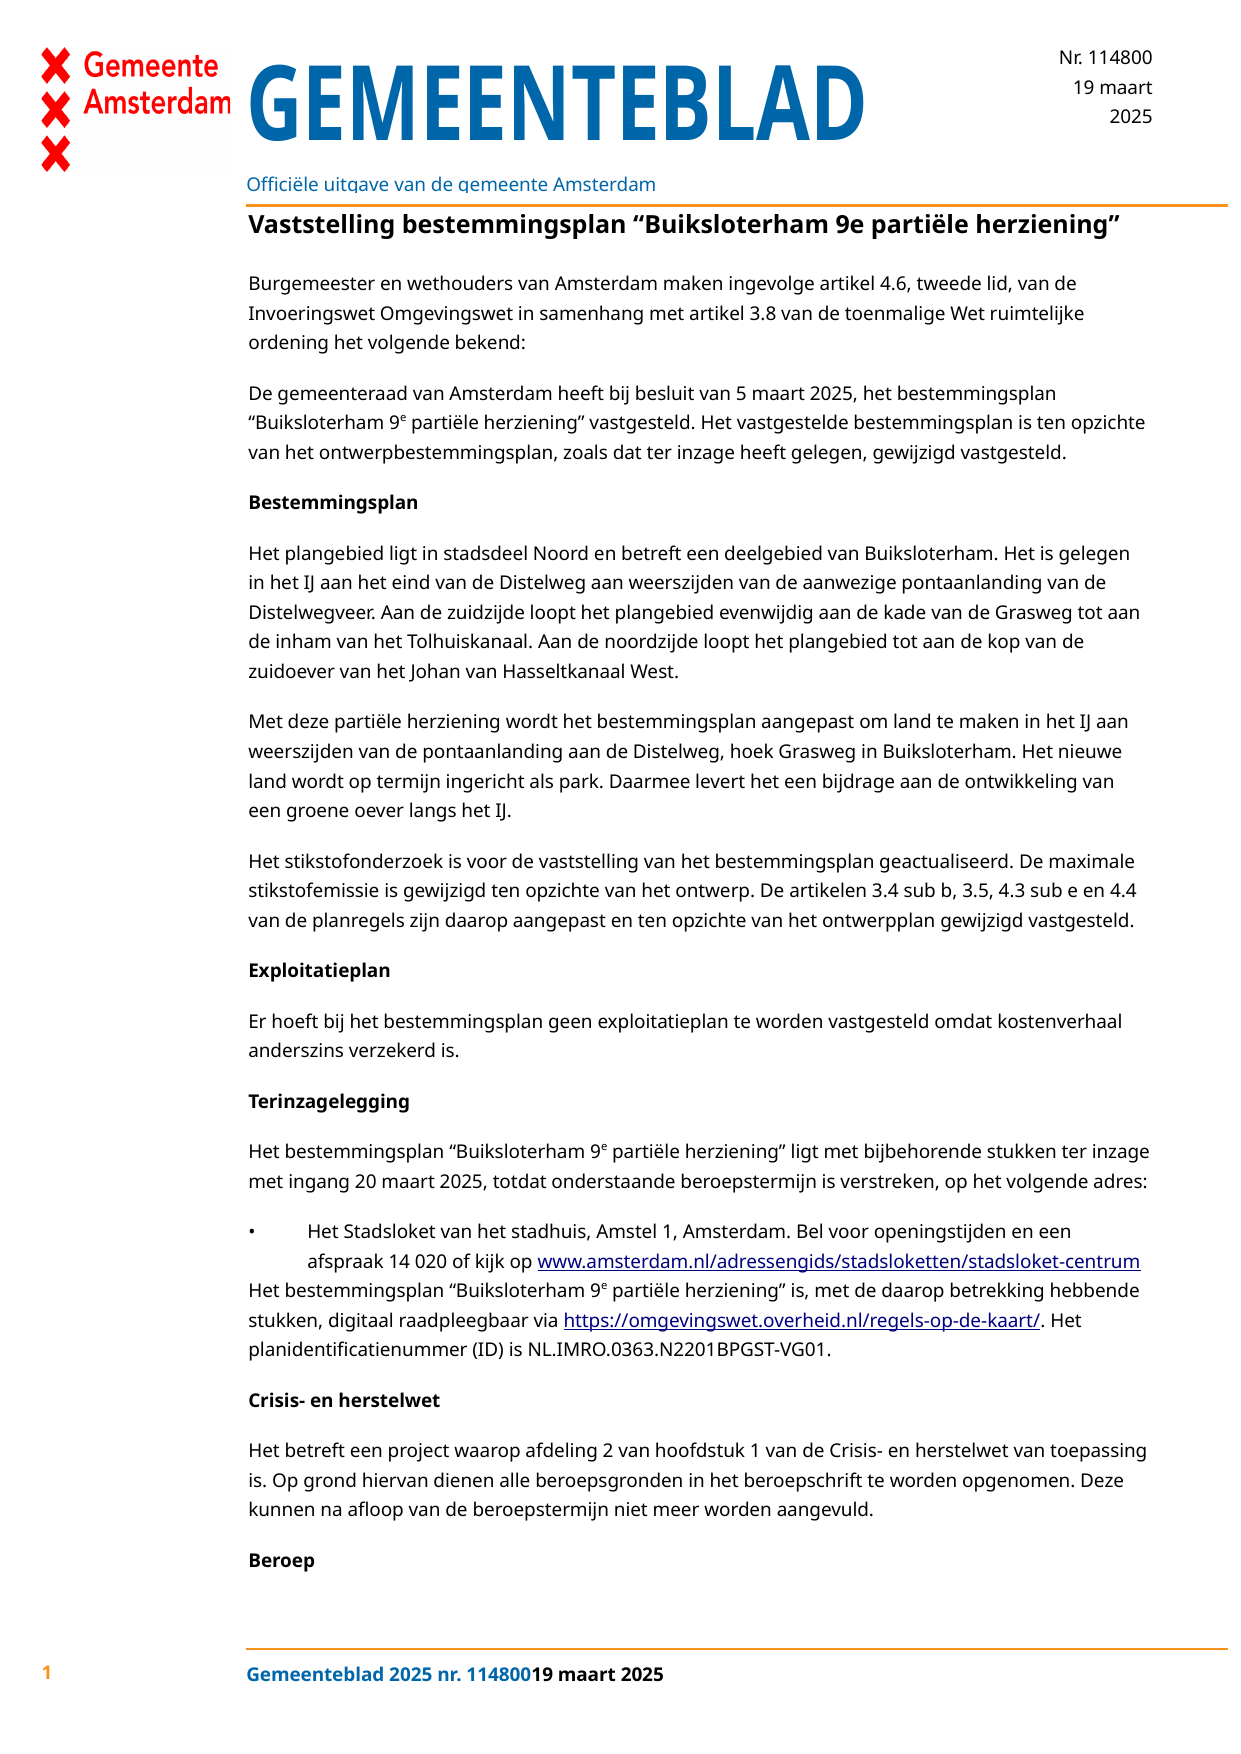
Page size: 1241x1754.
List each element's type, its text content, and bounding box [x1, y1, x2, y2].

text De gemeenteraad van Amsterdam heeft bij besluit van 5 maart 2025, het bestemmingsplan “Buiksloterham 9e partiële herziening” vastgesteld. Het vastgestelde bestemmingsplan is ten opzichte van het ontwerpbestemmingsplan, zoals dat ter inzage heeft gelegen, gewijzigd vastgesteld. [248, 380, 1152, 465]
text Het plangebied ligt in stadsdeel Noord en betreft een deelgebied van Buiksloterham. Het is gelegen in het IJ aan het eind van de Distelweg aan weerszijden van de aanwezige pontaanlanding van de Distelwegveer. Aan de zuidzijde loopt het plangebied evenwijdig aan de kade van de Grasweg tot aan de inham van het Tolhuiskanaal. Aan de noordzijde loopt het plangebied tot aan de kop van de zuidoever van het Johan van Hasseltkanaal West. [248, 540, 1152, 684]
text Het betreft een project waarop afdeling 2 van hoofdstuk 1 van de Crisis- en herstelwet van toepassing is. Op grond hiervan dienen alle beroepsgronden in het beroepschrift te worden opgenomen. Deze kunnen na afloop van de beroepstermijn niet meer worden aangevuld. [248, 1437, 1152, 1522]
text Bestemmingsplan [248, 489, 1152, 515]
text Terinzagelegging [248, 1088, 1152, 1113]
text Het bestemmingsplan “Buiksloterham 9e partiële herziening” ligt met bijbehorende stukken ter inzage met ingang 20 maart 2025, totdat onderstaande beroepstermijn is verstreken, op het volgende adres: [248, 1138, 1152, 1193]
text Beroep [248, 1547, 1152, 1573]
picture [41, 47, 231, 172]
text Het stikstofonderzoek is voor de vaststelling van het bestemmingsplan geactualiseerd. De maximale stikstofemissie is gewijzigd ten opzichte van het ontwerp. De artikelen 3.4 sub b, 3.5, 4.3 sub e en 4.4 van de planregels zijn daarop aangepast en ten opzichte van het ontwerpplan gewijzigd vastgesteld. [248, 848, 1152, 933]
list Het Stadsloket van het stadhuis, Amstel 1, Amsterdam. Bel voor openingstijden en een afspraak 14 020 of kijk op www.amsterdam.nl/adressengids/stadsloketten/stadsloket-centrum [248, 1218, 1152, 1273]
text Exploitatieplan [248, 957, 1152, 983]
text Het bestemmingsplan “Buiksloterham 9e partiële herziening” is, met de daarop betrekking hebbende stukken, digitaal raadpleegbaar via https://omgevingswet.overheid.nl/regels-op-de-kaart/. Het planidentificatienummer (ID) is NL.IMRO.0363.N2201BPGST-VG01. [248, 1277, 1152, 1362]
text Burgemeester en wethouders van Amsterdam maken ingevolge artikel 4.6, tweede lid, van de Invoeringswet Omgevingswet in samenhang met artikel 3.8 van de toenmalige Wet ruimtelijke ordening het volgende bekend: [248, 270, 1152, 355]
text Er hoeft bij het bestemmingsplan geen exploitatieplan te worden vastgesteld omdat kostenverhaal anderszins verzekerd is. [248, 1008, 1152, 1063]
text Met deze partiële herziening wordt het bestemmingsplan aangepast om land te maken in het IJ aan weerszijden van de pontaanlanding aan de Distelweg, hoek Grasweg in Buiksloterham. Het nieuwe land wordt op termijn ingericht als park. Daarmee levert het een bijdrage aan de ontwikkeling van een groene oever langs het IJ. [248, 709, 1152, 823]
text Crisis- en herstelwet [248, 1387, 1152, 1413]
text Vaststelling bestemmingsplan “Buiksloterham 9e partiële herziening” [248, 207, 1152, 241]
